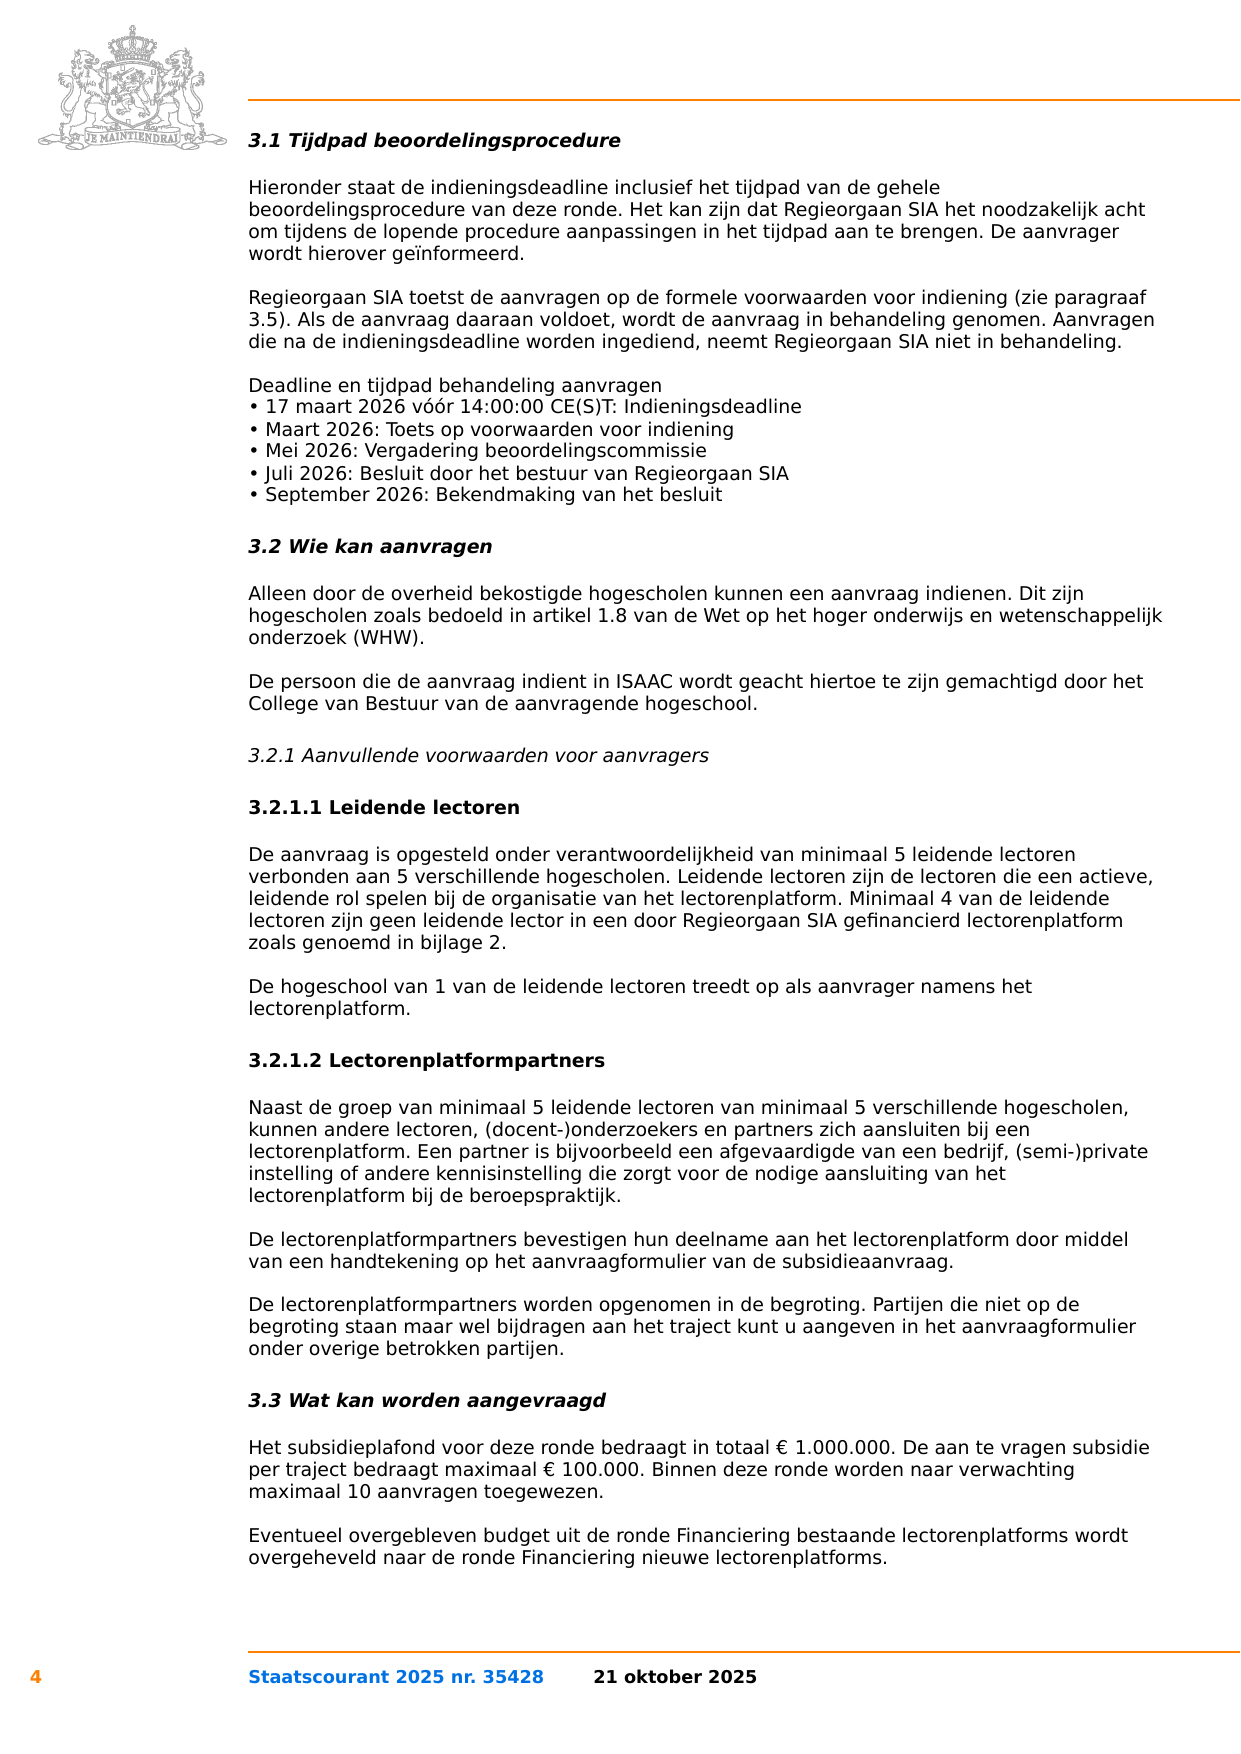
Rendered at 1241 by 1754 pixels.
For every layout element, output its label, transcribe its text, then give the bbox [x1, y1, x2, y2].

subtitle 3.1 Tijdpad beoordelingsprocedure [248, 130, 1163, 152]
picture [38, 25, 227, 150]
subtitle 3.3 Wat kan worden aangevraagd [248, 1390, 1163, 1412]
text • Maart 2026: Toets op voorwaarden voor indiening [248, 418, 1163, 440]
subtitle 3.2 Wie kan aanvragen [248, 536, 1163, 558]
text De lectorenplatformpartners bevestigen hun deelname aan het lectorenplatform door middel van een handtekening op het aanvraagformulier van de subsidieaanvraag. [248, 1228, 1163, 1272]
text Eventueel overgebleven budget uit de ronde Financiering bestaande lectorenplatforms wordt overgeheveld naar de ronde Financiering nieuwe lectorenplatforms. [248, 1525, 1163, 1569]
text Naast de groep van minimaal 5 leidende lectoren van minimaal 5 verschillende hogescholen, kunnen andere lectoren, (docent-)onderzoekers en partners zich aansluiten bij een lectorenplatform. Een partner is bijvoorbeeld een afgevaardigde van een bedrijf, (semi-)private instelling of andere kennisinstelling die zorgt voor de nodige aansluiting van het lectorenplatform bij de beroepspraktijk. [248, 1097, 1163, 1207]
subtitle 3.2.1.1 Leidende lectoren [248, 797, 1163, 819]
text • September 2026: Bekendmaking van het besluit [248, 484, 1163, 506]
text Deadline en tijdpad behandeling aanvragen [248, 374, 1163, 396]
text Hieronder staat de indieningsdeadline inclusief het tijdpad van de gehele beoordelingsprocedure van deze ronde. Het kan zijn dat Regieorgaan SIA het noodzakelijk acht om tijdens de lopende procedure aanpassingen in het tijdpad aan te brengen. De aanvrager wordt hierover geïnformeerd. [248, 177, 1163, 265]
text De lectorenplatformpartners worden opgenomen in de begroting. Partijen die niet op de begroting staan maar wel bijdragen aan het traject kunt u aangeven in het aanvraagformulier onder overige betrokken partijen. [248, 1294, 1163, 1360]
subtitle 3.2.1 Aanvullende voorwaarden voor aanvragers [248, 745, 1163, 767]
text Alleen door de overheid bekostigde hogescholen kunnen een aanvraag indienen. Dit zijn hogescholen zoals bedoeld in artikel 1.8 van de Wet op het hoger onderwijs en wetenschappelijk onderzoek (WHW). [248, 583, 1163, 649]
text De hogeschool van 1 van de leidende lectoren treedt op als aanvrager namens het lectorenplatform. [248, 976, 1163, 1020]
text • 17 maart 2026 vóór 14:00:00 CE(S)T: Indieningsdeadline [248, 396, 1163, 418]
text De persoon die de aanvraag indient in ISAAC wordt geacht hiertoe te zijn gemachtigd door het College van Bestuur van de aanvragende hogeschool. [248, 671, 1163, 715]
text Het subsidieplafond voor deze ronde bedraagt in totaal € 1.000.000. De aan te vragen subsidie per traject bedraagt maximaal € 100.000. Binnen deze ronde worden naar verwachting maximaal 10 aanvragen toegewezen. [248, 1437, 1163, 1503]
text • Mei 2026: Vergadering beoordelingscommissie [248, 440, 1163, 462]
text Regieorgaan SIA toetst de aanvragen op de formele voorwaarden voor indiening (zie paragraaf 3.5). Als de aanvraag daaraan voldoet, wordt de aanvraag in behandeling genomen. Aanvragen die na de indieningsdeadline worden ingediend, neemt Regieorgaan SIA niet in behandeling. [248, 287, 1163, 353]
text • Juli 2026: Besluit door het bestuur van Regieorgaan SIA [248, 462, 1163, 484]
subtitle 3.2.1.2 Lectorenplatformpartners [248, 1050, 1163, 1072]
text De aanvraag is opgesteld onder verantwoordelijkheid van minimaal 5 leidende lectoren verbonden aan 5 verschillende hogescholen. Leidende lectoren zijn de lectoren die een actieve, leidende rol spelen bij de organisatie van het lectorenplatform. Minimaal 4 van de leidende lectoren zijn geen leidende lector in een door Regieorgaan SIA gefinancierd lectorenplatform zoals genoemd in bijlage 2. [248, 844, 1163, 954]
